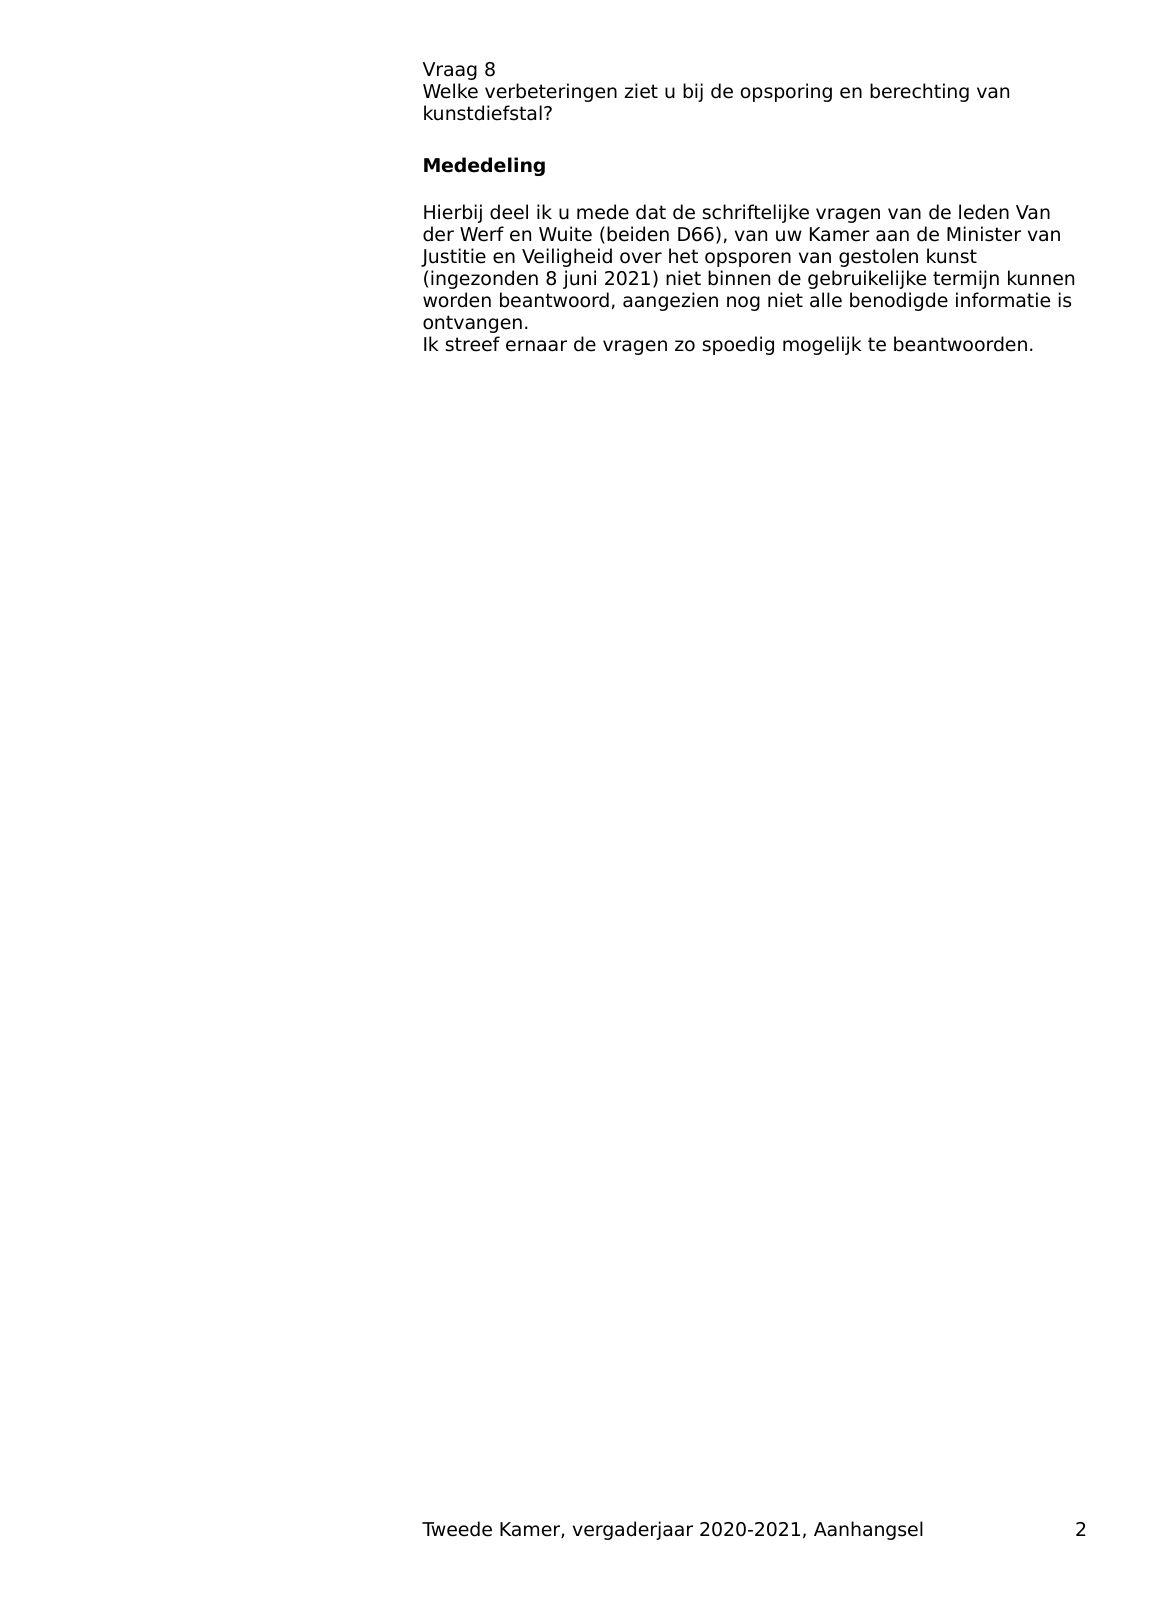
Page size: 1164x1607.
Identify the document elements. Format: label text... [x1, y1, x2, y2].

text Hierbij deel ik u mede dat de schriftelijke vragen van de leden Van der Werf en Wuite (beiden D66), van uw Kamer aan de Minister van Justitie en Veiligheid over het opsporen van gestolen kunst (ingezonden 8 juni 2021) niet binnen de gebruikelijke termijn kunnen worden beantwoord, aangezien nog niet alle benodigde informatie is ontvangen. [422, 202, 1087, 334]
text Ik streef ernaar de vragen zo spoedig mogelijk te beantwoorden. [422, 334, 1087, 356]
text Vraag 8 [422, 59, 1087, 81]
subtitle Mededeling [422, 155, 1087, 177]
text Welke verbeteringen ziet u bij de opsporing en berechting van kunstdiefstal? [422, 81, 1087, 125]
